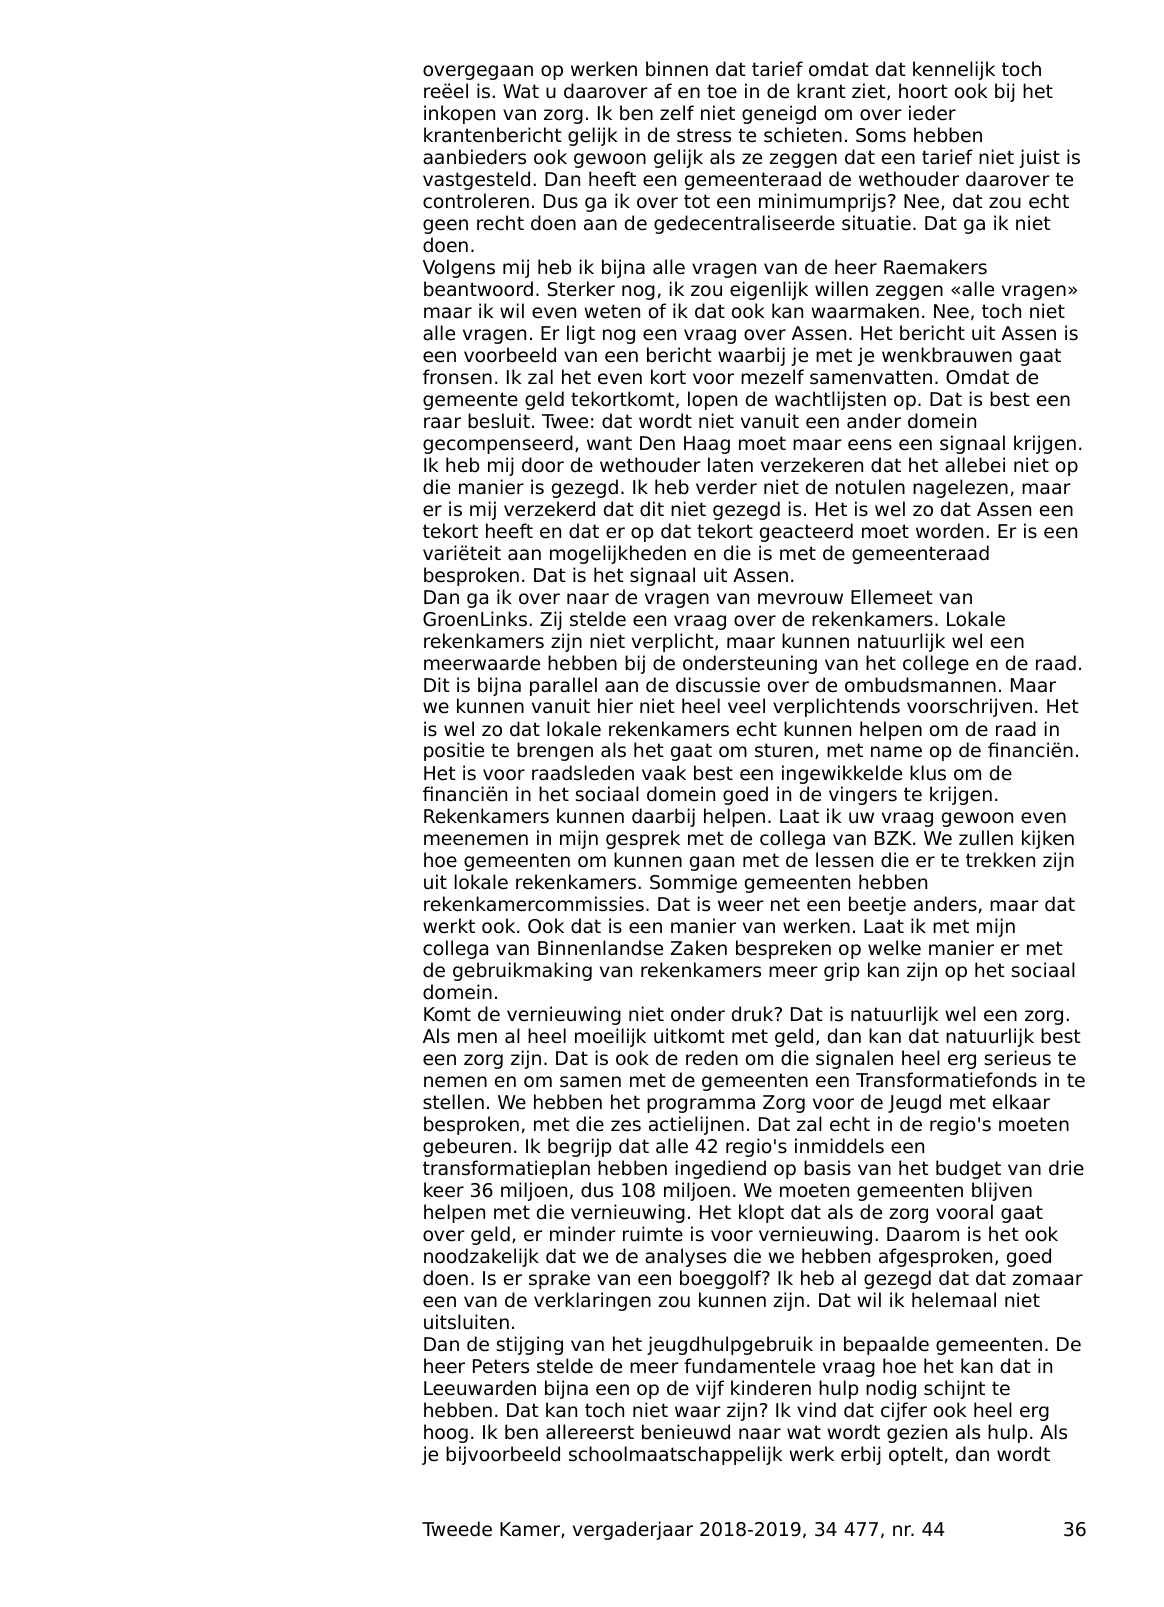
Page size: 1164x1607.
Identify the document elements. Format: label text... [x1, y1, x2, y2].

text Dan de stijging van het jeugdhulpgebruik in bepaalde gemeenten. De heer Peters stelde de meer fundamentele vraag hoe het kan dat in Leeuwarden bijna een op de vijf kinderen hulp nodig schijnt te hebben. Dat kan toch niet waar zijn? Ik vind dat cijfer ook heel erg hoog. Ik ben allereerst benieuwd naar wat wordt gezien als hulp. Als je bijvoorbeeld schoolmaatschappelijk werk erbij optelt, dan wordt [422, 1334, 1087, 1466]
text Volgens mij heb ik bijna alle vragen van de heer Raemakers beantwoord. Sterker nog, ik zou eigenlijk willen zeggen «alle vragen» maar ik wil even weten of ik dat ook kan waarmaken. Nee, toch niet alle vragen. Er ligt nog een vraag over Assen. Het bericht uit Assen is een voorbeeld van een bericht waarbij je met je wenkbrauwen gaat fronsen. Ik zal het even kort voor mezelf samenvatten. Omdat de gemeente geld tekortkomt, lopen de wachtlijsten op. Dat is best een raar besluit. Twee: dat wordt niet vanuit een ander domein gecompenseerd, want Den Haag moet maar eens een signaal krijgen. Ik heb mij door de wethouder laten verzekeren dat het allebei niet op die manier is gezegd. Ik heb verder niet de notulen nagelezen, maar er is mij verzekerd dat dit niet gezegd is. Het is wel zo dat Assen een tekort heeft en dat er op dat tekort geacteerd moet worden. Er is een variëteit aan mogelijkheden en die is met de gemeenteraad besproken. Dat is het signaal uit Assen. [422, 257, 1087, 587]
text Dan ga ik over naar de vragen van mevrouw Ellemeet van GroenLinks. Zij stelde een vraag over de rekenkamers. Lokale rekenkamers zijn niet verplicht, maar kunnen natuurlijk wel een meerwaarde hebben bij de ondersteuning van het college en de raad. Dit is bijna parallel aan de discussie over de ombudsmannen. Maar we kunnen vanuit hier niet heel veel verplichtends voorschrijven. Het is wel zo dat lokale rekenkamers echt kunnen helpen om de raad in positie te brengen als het gaat om sturen, met name op de financiën. Het is voor raadsleden vaak best een ingewikkelde klus om de financiën in het sociaal domein goed in de vingers te krijgen. Rekenkamers kunnen daarbij helpen. Laat ik uw vraag gewoon even meenemen in mijn gesprek met de collega van BZK. We zullen kijken hoe gemeenten om kunnen gaan met de lessen die er te trekken zijn uit lokale rekenkamers. Sommige gemeenten hebben rekenkamercommissies. Dat is weer net een beetje anders, maar dat werkt ook. Ook dat is een manier van werken. Laat ik met mijn collega van Binnenlandse Zaken bespreken op welke manier er met de gebruikmaking van rekenkamers meer grip kan zijn op het sociaal domein. [422, 587, 1087, 1004]
text Komt de vernieuwing niet onder druk? Dat is natuurlijk wel een zorg. Als men al heel moeilijk uitkomt met geld, dan kan dat natuurlijk best een zorg zijn. Dat is ook de reden om die signalen heel erg serieus te nemen en om samen met de gemeenten een Transformatiefonds in te stellen. We hebben het programma Zorg voor de Jeugd met elkaar besproken, met die zes actielijnen. Dat zal echt in de regio's moeten gebeuren. Ik begrijp dat alle 42 regio's inmiddels een transformatieplan hebben ingediend op basis van het budget van drie keer 36 miljoen, dus 108 miljoen. We moeten gemeenten blijven helpen met die vernieuwing. Het klopt dat als de zorg vooral gaat over geld, er minder ruimte is voor vernieuwing. Daarom is het ook noodzakelijk dat we de analyses die we hebben afgesproken, goed doen. Is er sprake van een boeggolf? Ik heb al gezegd dat dat zomaar een van de verklaringen zou kunnen zijn. Dat wil ik helemaal niet uitsluiten. [422, 1004, 1087, 1334]
text overgegaan op werken binnen dat tarief omdat dat kennelijk toch reëel is. Wat u daarover af en toe in de krant ziet, hoort ook bij het inkopen van zorg. Ik ben zelf niet geneigd om over ieder krantenbericht gelijk in de stress te schieten. Soms hebben aanbieders ook gewoon gelijk als ze zeggen dat een tarief niet juist is vastgesteld. Dan heeft een gemeenteraad de wethouder daarover te controleren. Dus ga ik over tot een minimumprijs? Nee, dat zou echt geen recht doen aan de gedecentraliseerde situatie. Dat ga ik niet doen. [422, 59, 1087, 257]
